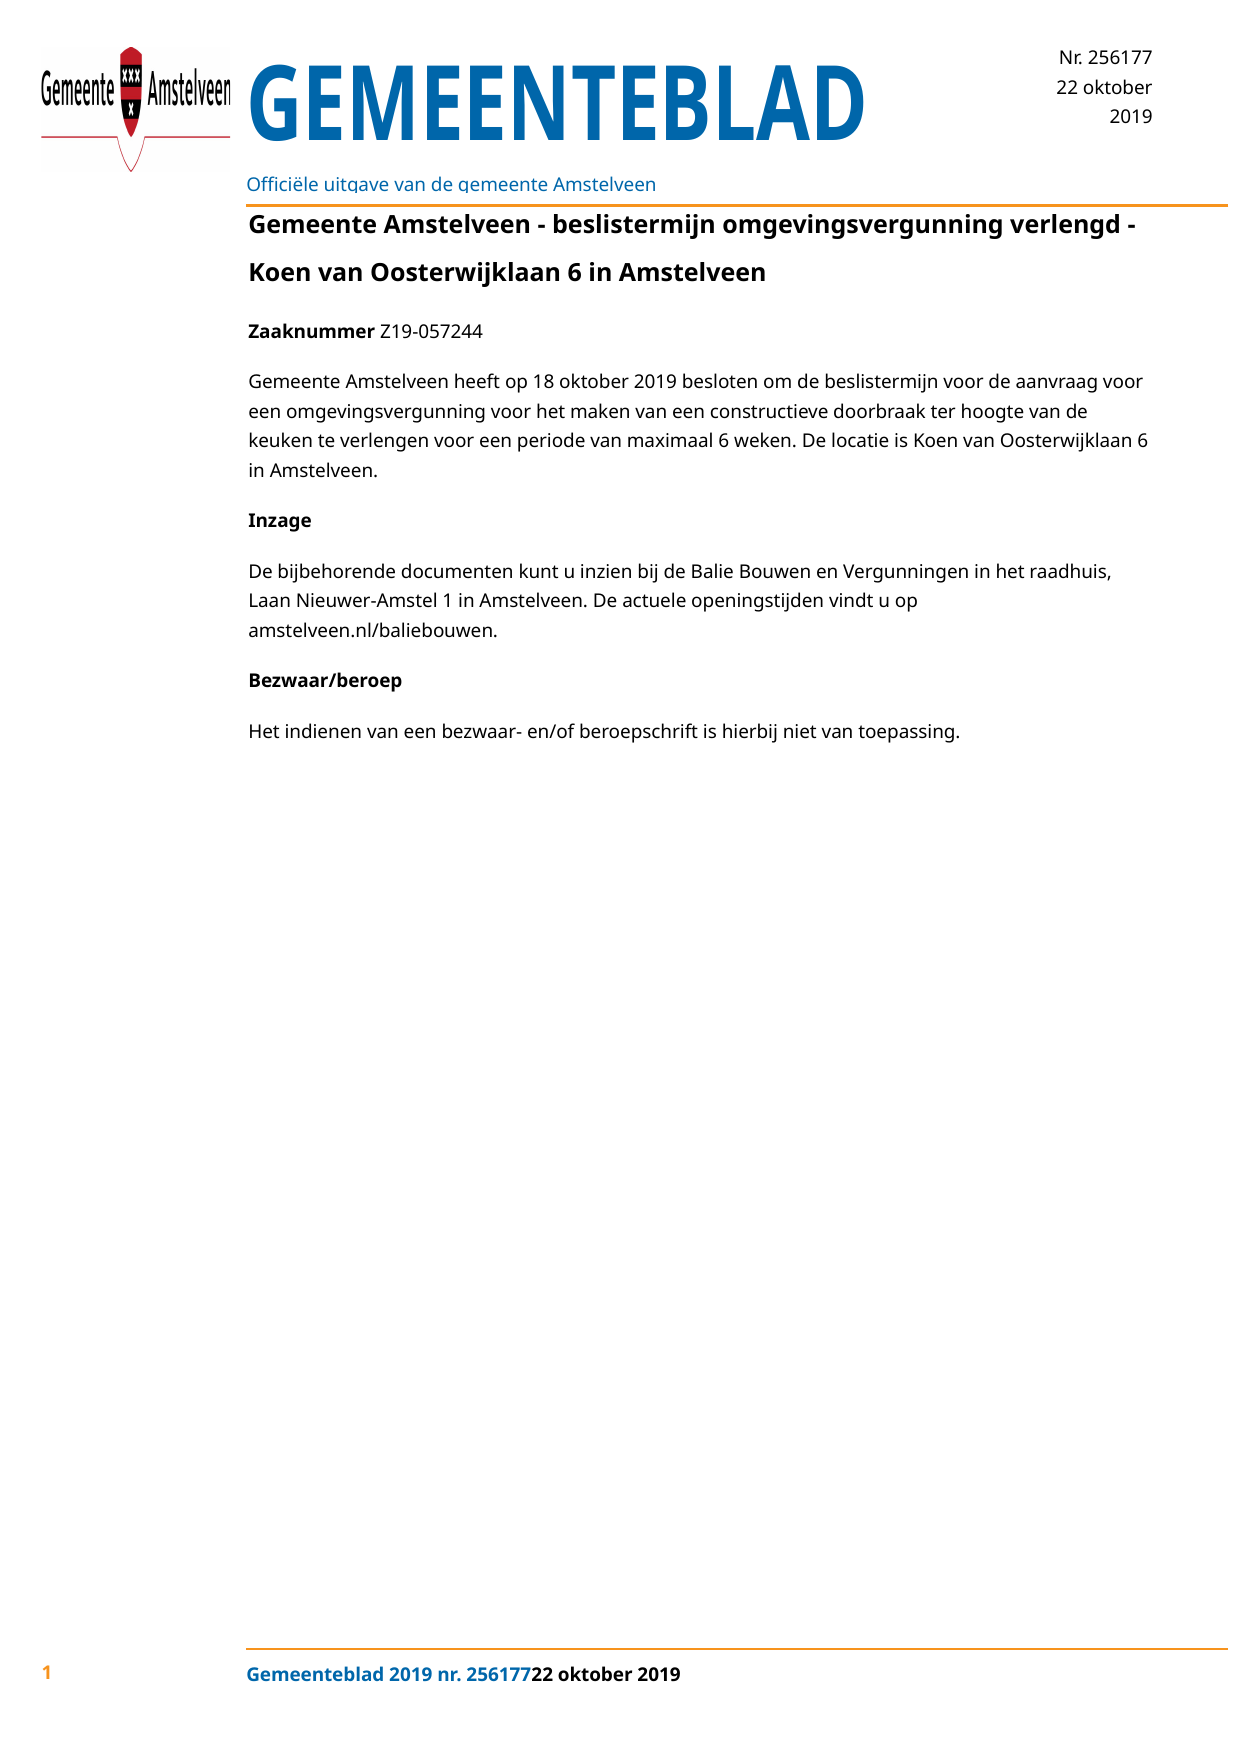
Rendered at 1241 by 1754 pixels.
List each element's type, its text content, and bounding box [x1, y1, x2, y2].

text Gemeente Amstelveen - beslistermijn omgevingsvergunning verlengd - Koen van Oosterwijklaan 6 in Amstelveen [248, 207, 1152, 288]
text Inzage [248, 507, 1152, 533]
text Het indienen van een bezwaar- en/of beroepschrift is hierbij niet van toepassing. [248, 718, 1152, 744]
text Zaaknummer Z19-057244 [248, 318, 1152, 344]
text De bijbehorende documenten kunt u inzien bij de Balie Bouwen en Vergunningen in het raadhuis, Laan Nieuwer-Amstel 1 in Amstelveen. De actuele openingstijden vindt u op amstelveen.nl/baliebouwen. [248, 558, 1152, 643]
picture [41, 47, 231, 172]
text Gemeente Amstelveen heeft op 18 oktober 2019 besloten om de beslistermijn voor de aanvraag voor een omgevingsvergunning voor het maken van een constructieve doorbraak ter hoogte van de keuken te verlengen voor een periode van maximaal 6 weken. De locatie is Koen van Oosterwijklaan 6 in Amstelveen. [248, 368, 1152, 483]
text Bezwaar/beroep [248, 667, 1152, 693]
